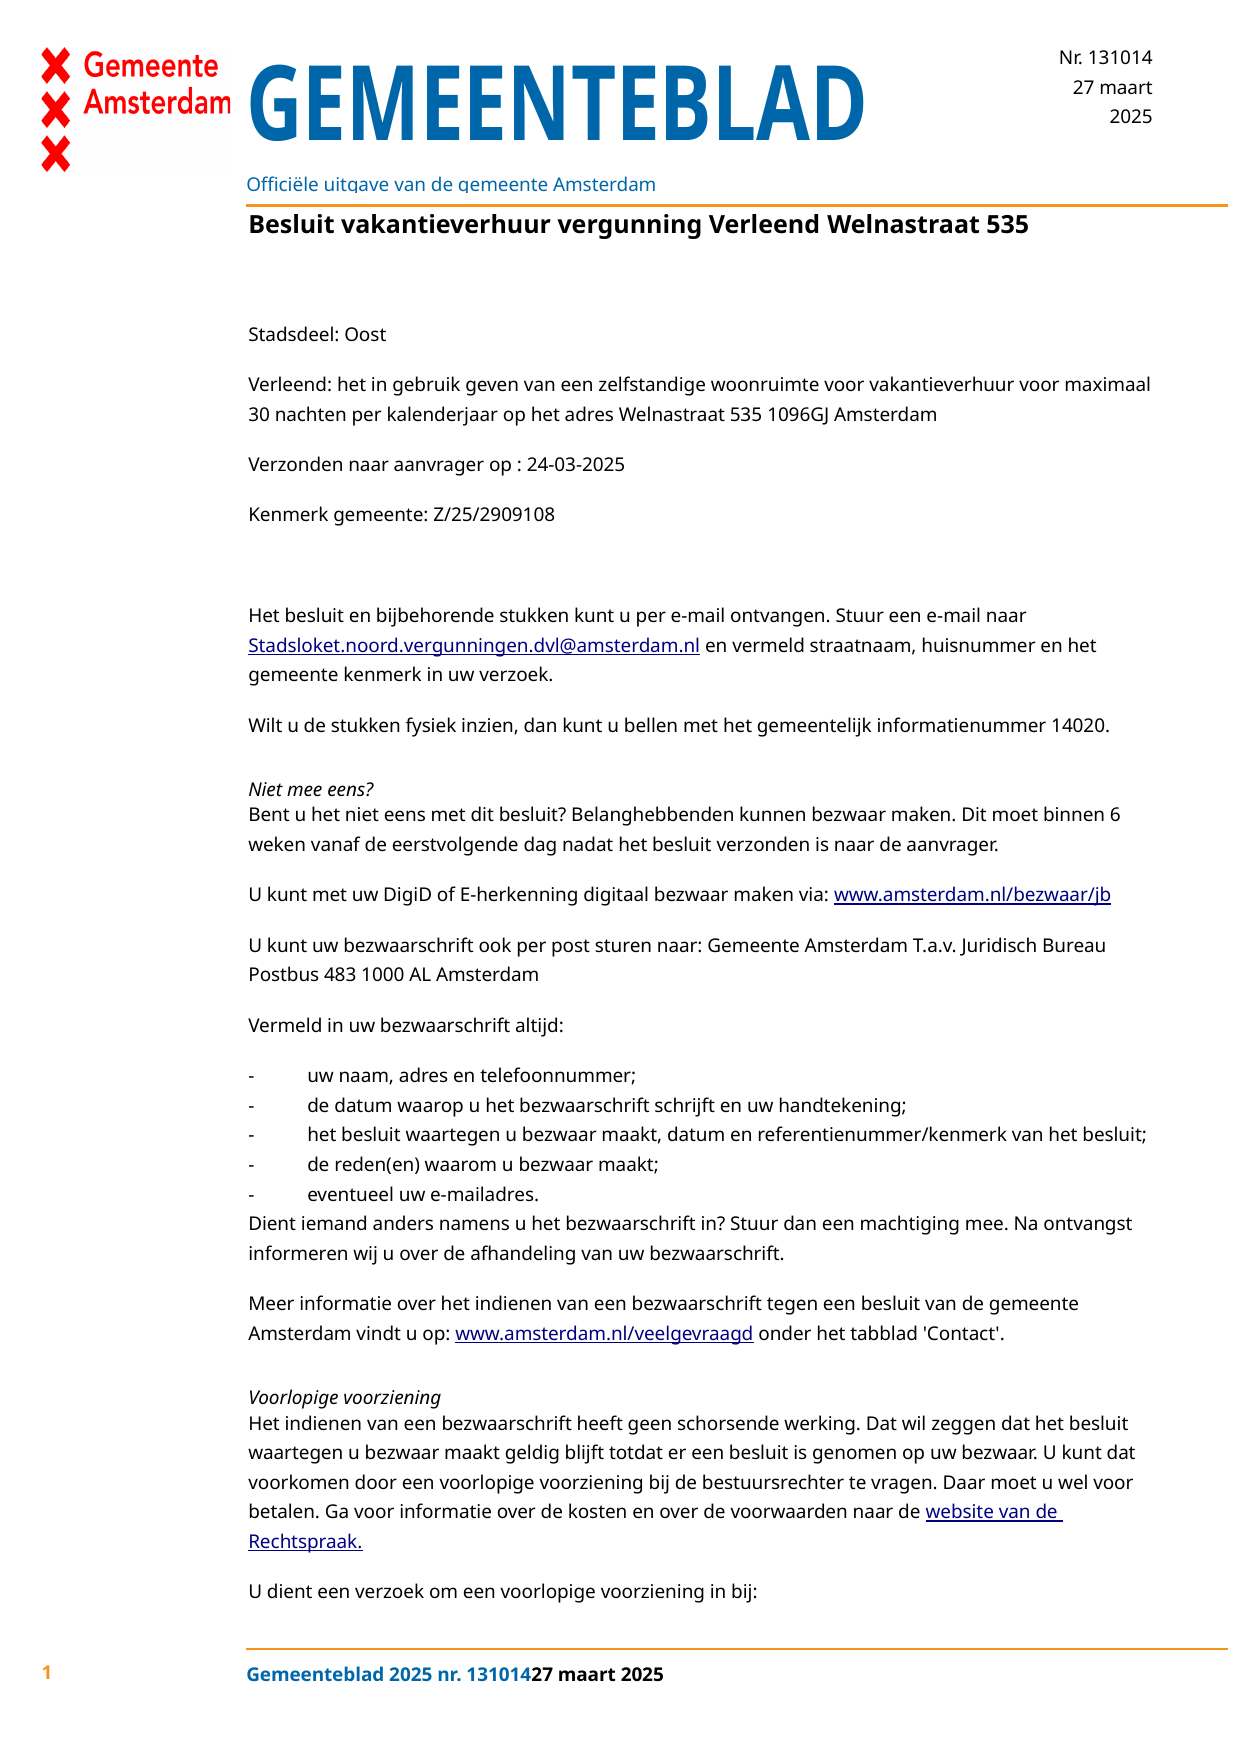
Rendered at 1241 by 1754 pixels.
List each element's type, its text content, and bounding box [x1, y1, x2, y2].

text Dient iemand anders namens u het bezwaarschrift in? Stuur dan een machtiging mee. Na ontvangst informeren wij u over de afhandeling van uw bezwaarschrift. [248, 1210, 1152, 1266]
list uw naam, adres en telefoonnummer; [248, 1062, 1152, 1088]
text Voorlopige voorziening [248, 1384, 1152, 1410]
text Kenmerk gemeente: Z/25/2909108 [248, 502, 1152, 527]
picture [41, 47, 231, 172]
text Vermeld in uw bezwaarschrift altijd: [248, 1012, 1152, 1038]
text U dient een verzoek om een voorlopige voorziening in bij: [248, 1578, 1152, 1604]
text Verzonden naar aanvrager op : 24-03-2025 [248, 451, 1152, 477]
list de datum waarop u het bezwaarschrift schrijft en uw handtekening; [248, 1092, 1152, 1118]
text U kunt uw bezwaarschrift ook per post sturen naar: Gemeente Amsterdam T.a.v. Juridisch Bureau Postbus 483 1000 AL Amsterdam [248, 932, 1152, 987]
list het besluit waartegen u bezwaar maakt, datum en referentienummer/kenmerk van het besluit; [248, 1122, 1152, 1147]
text Meer informatie over het indienen van een bezwaarschrift tegen een besluit van de gemeente Amsterdam vindt u op: www.amsterdam.nl/veelgevraagd onder het tabblad 'Contact'. [248, 1290, 1152, 1346]
text Het indienen van een bezwaarschrift heeft geen schorsende werking. Dat wil zeggen dat het besluit waartegen u bezwaar maakt geldig blijft totdat er een besluit is genomen op uw bezwaar. U kunt dat voorkomen door een voorlopige voorziening bij de bestuursrechter te vragen. Daar moet u wel voor betalen. Ga voor informatie over de kosten en over de voorwaarden naar de website van de Rechtspraak. [248, 1410, 1152, 1554]
list de reden(en) waarom u bezwaar maakt; [248, 1151, 1152, 1177]
list eventueel uw e-mailadres. [248, 1181, 1152, 1207]
text Stadsdeel: Oost [248, 321, 1152, 346]
text Wilt u de stukken fysiek inzien, dan kunt u bellen met het gemeentelijk informatienummer 14020. [248, 712, 1152, 738]
text U kunt met uw DigiD of E-herkenning digitaal bezwaar maken via: www.amsterdam.nl/bezwaar/jb [248, 882, 1152, 907]
text Besluit vakantieverhuur vergunning Verleend Welnastraat 535 [248, 207, 1152, 241]
text Het besluit en bijbehorende stukken kunt u per e-mail ontvangen. Stuur een e-mail naar Stadsloket.noord.vergunningen.dvl@amsterdam.nl en vermeld straatnaam, huisnummer en het gemeente kenmerk in uw verzoek. [248, 602, 1152, 687]
text Niet mee eens? [248, 776, 1152, 802]
text Bent u het niet eens met dit besluit? Belanghebbenden kunnen bezwaar maken. Dit moet binnen 6 weken vanaf de eerstvolgende dag nadat het besluit verzonden is naar de aanvrager. [248, 802, 1152, 857]
text Verleend: het in gebruik geven van een zelfstandige woonruimte voor vakantieverhuur voor maximaal 30 nachten per kalenderjaar op het adres Welnastraat 535 1096GJ Amsterdam [248, 371, 1152, 426]
